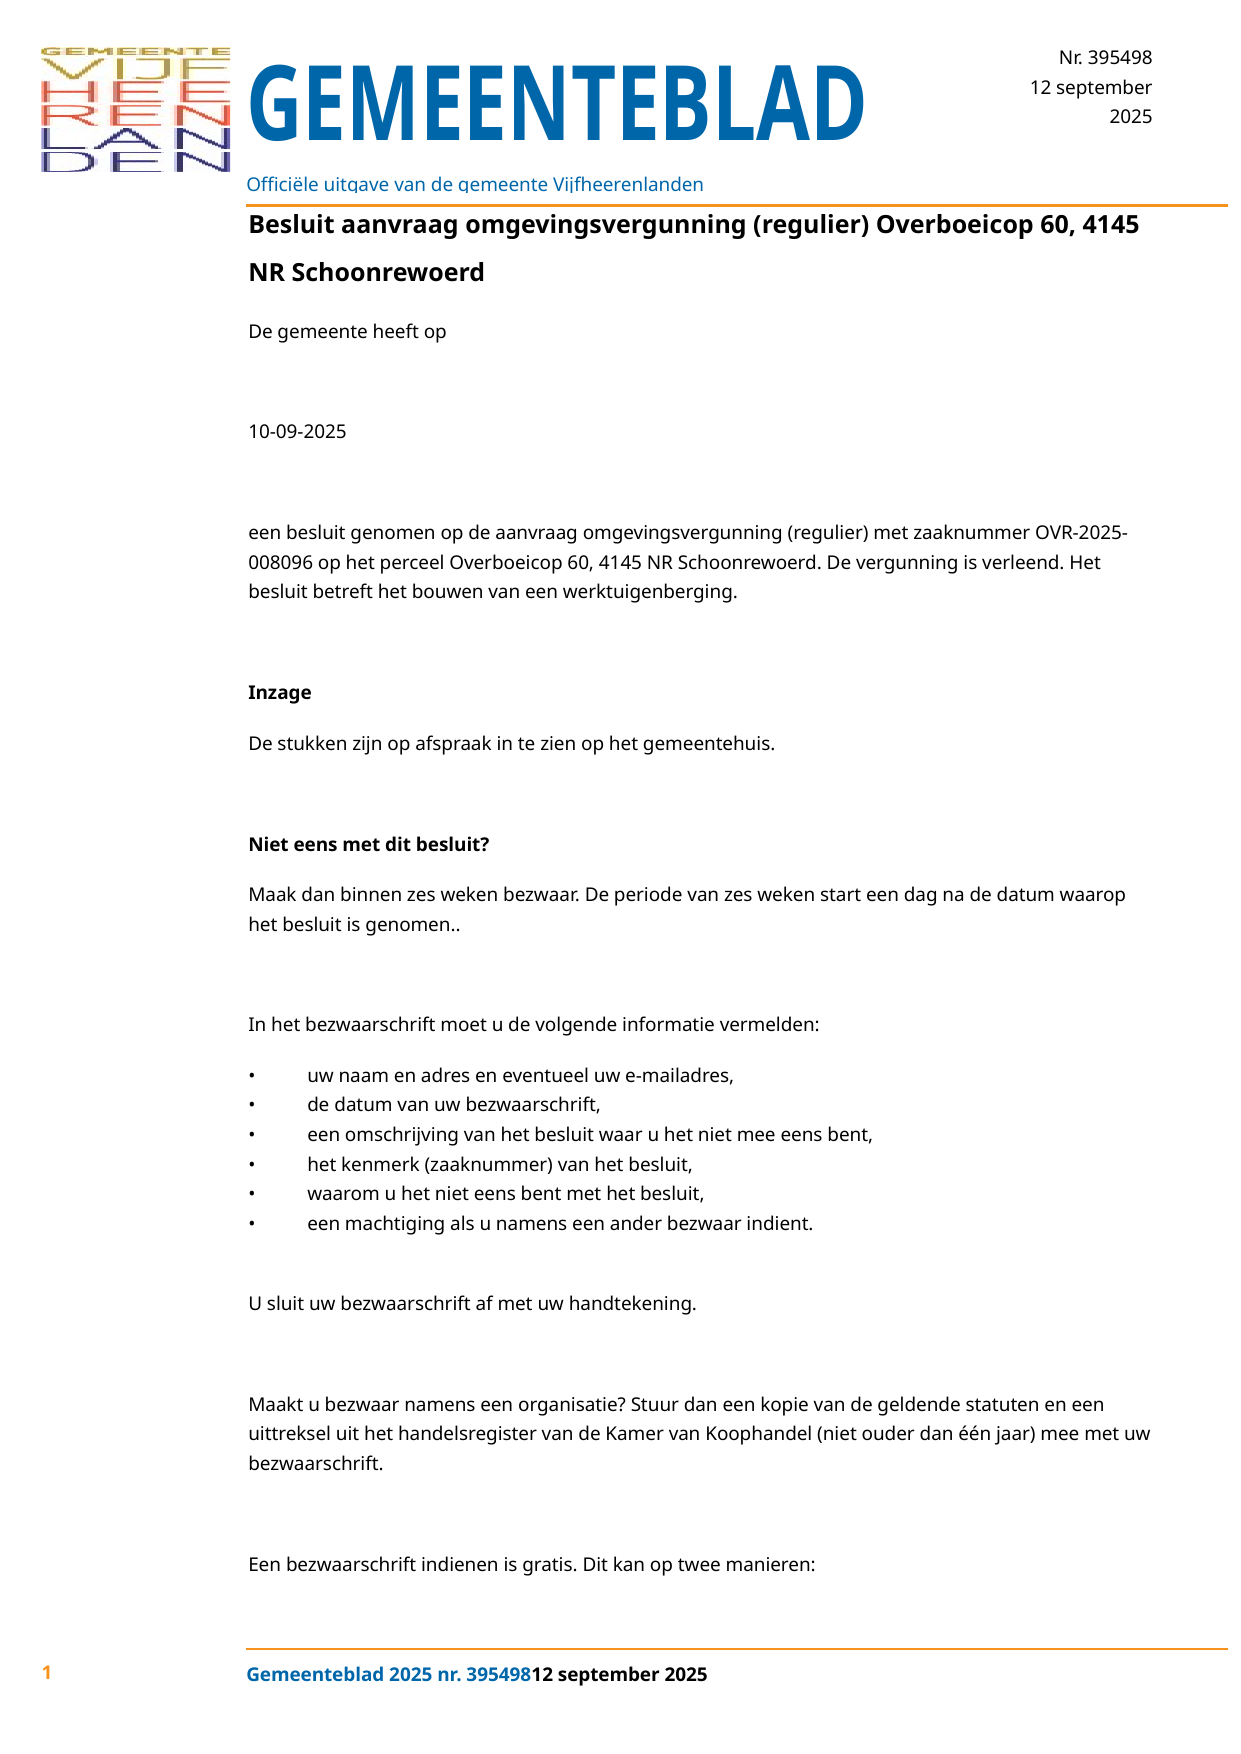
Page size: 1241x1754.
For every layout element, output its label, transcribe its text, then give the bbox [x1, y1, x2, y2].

text Een bezwaarschrift indienen is gratis. Dit kan op twee manieren: [248, 1551, 1152, 1577]
text Inzage [248, 679, 1152, 705]
text Besluit aanvraag omgevingsvergunning (regulier) Overboeicop 60, 4145 NR Schoonrewoerd [248, 207, 1152, 288]
list waarom u het niet eens bent met het besluit, [248, 1180, 1152, 1206]
picture [41, 47, 231, 172]
text een besluit genomen op de aanvraag omgevingsvergunning (regulier) met zaaknummer OVR-2025-008096 op het perceel Overboeicop 60, 4145 NR Schoonrewoerd. De vergunning is verleend. Het besluit betreft het bouwen van een werktuigenberging. [248, 519, 1152, 604]
text Maakt u bezwaar namens een organisatie? Stuur dan een kopie van de geldende statuten en een uittreksel uit het handelsregister van de Kamer van Koophandel (niet ouder dan één jaar) mee met uw bezwaarschrift. [248, 1391, 1152, 1476]
list uw naam en adres en eventueel uw e-mailadres, [248, 1062, 1152, 1088]
text 10-09-2025 [248, 419, 1152, 444]
text De stukken zijn op afspraak in te zien op het gemeentehuis. [248, 730, 1152, 756]
text De gemeente heeft op [248, 318, 1152, 344]
list het kenmerk (zaaknummer) van het besluit, [248, 1151, 1152, 1177]
text Niet eens met dit besluit? [248, 831, 1152, 857]
list een machtiging als u namens een ander bezwaar indient. [248, 1210, 1152, 1236]
text Maak dan binnen zes weken bezwaar. De periode van zes weken start een dag na de datum waarop het besluit is genomen.. [248, 881, 1152, 937]
list de datum van uw bezwaarschrift, [248, 1092, 1152, 1117]
list een omschrijving van het besluit waar u het niet mee eens bent, [248, 1121, 1152, 1147]
text In het bezwaarschrift moet u de volgende informatie vermelden: [248, 1012, 1152, 1037]
text U sluit uw bezwaarschrift af met uw handtekening. [248, 1290, 1152, 1316]
